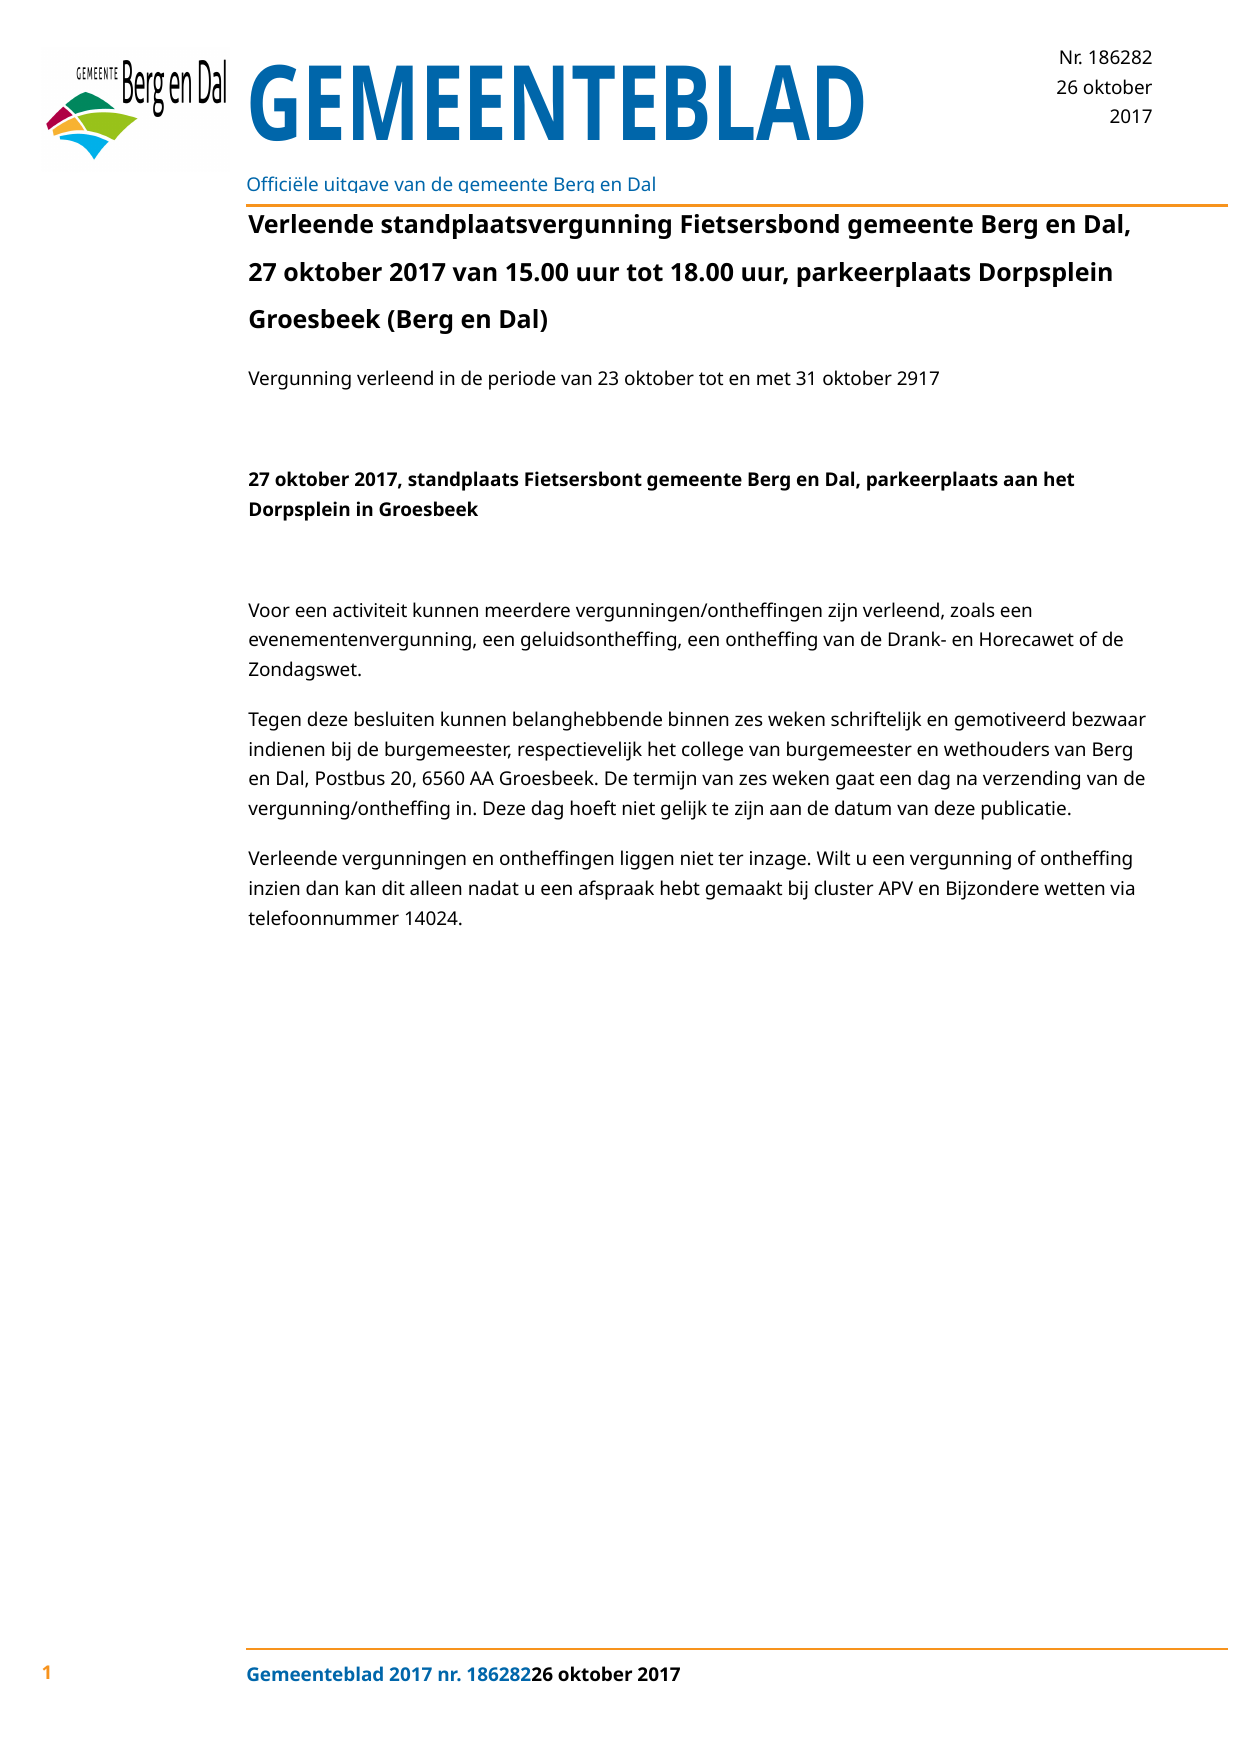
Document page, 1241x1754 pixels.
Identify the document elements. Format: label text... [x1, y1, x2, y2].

text Verleende vergunningen en ontheffingen liggen niet ter inzage. Wilt u een vergunning of ontheffing inzien dan kan dit alleen nadat u een afspraak hebt gemaakt bij cluster APV en Bijzondere wetten via telefoonnummer 14024. [248, 846, 1152, 930]
text Tegen deze besluiten kunnen belanghebbende binnen zes weken schriftelijk en gemotiveerd bezwaar indienen bij de burgemeester, respectievelijk het college van burgemeester en wethouders van Berg en Dal, Postbus 20, 6560 AA Groesbeek. De termijn van zes weken gaat een dag na verzending van de vergunning/ontheffing in. Deze dag hoeft niet gelijk te zijn aan de datum van deze publicatie. [248, 706, 1152, 821]
text Vergunning verleend in de periode van 23 oktober tot en met 31 oktober 2917 [248, 366, 1152, 391]
text Voor een activiteit kunnen meerdere vergunningen/ontheffingen zijn verleend, zoals een evenementenvergunning, een geluidsontheffing, een ontheffing van de Drank- en Horecawet of de Zondagswet. [248, 597, 1152, 682]
picture [41, 47, 231, 172]
text Verleende standplaatsvergunning Fietsersbond gemeente Berg en Dal, 27 oktober 2017 van 15.00 uur tot 18.00 uur, parkeerplaats Dorpsplein Groesbeek (Berg en Dal) [248, 207, 1152, 336]
text 27 oktober 2017, standplaats Fietsersbont gemeente Berg en Dal, parkeerplaats aan het Dorpsplein in Groesbeek [248, 466, 1152, 522]
